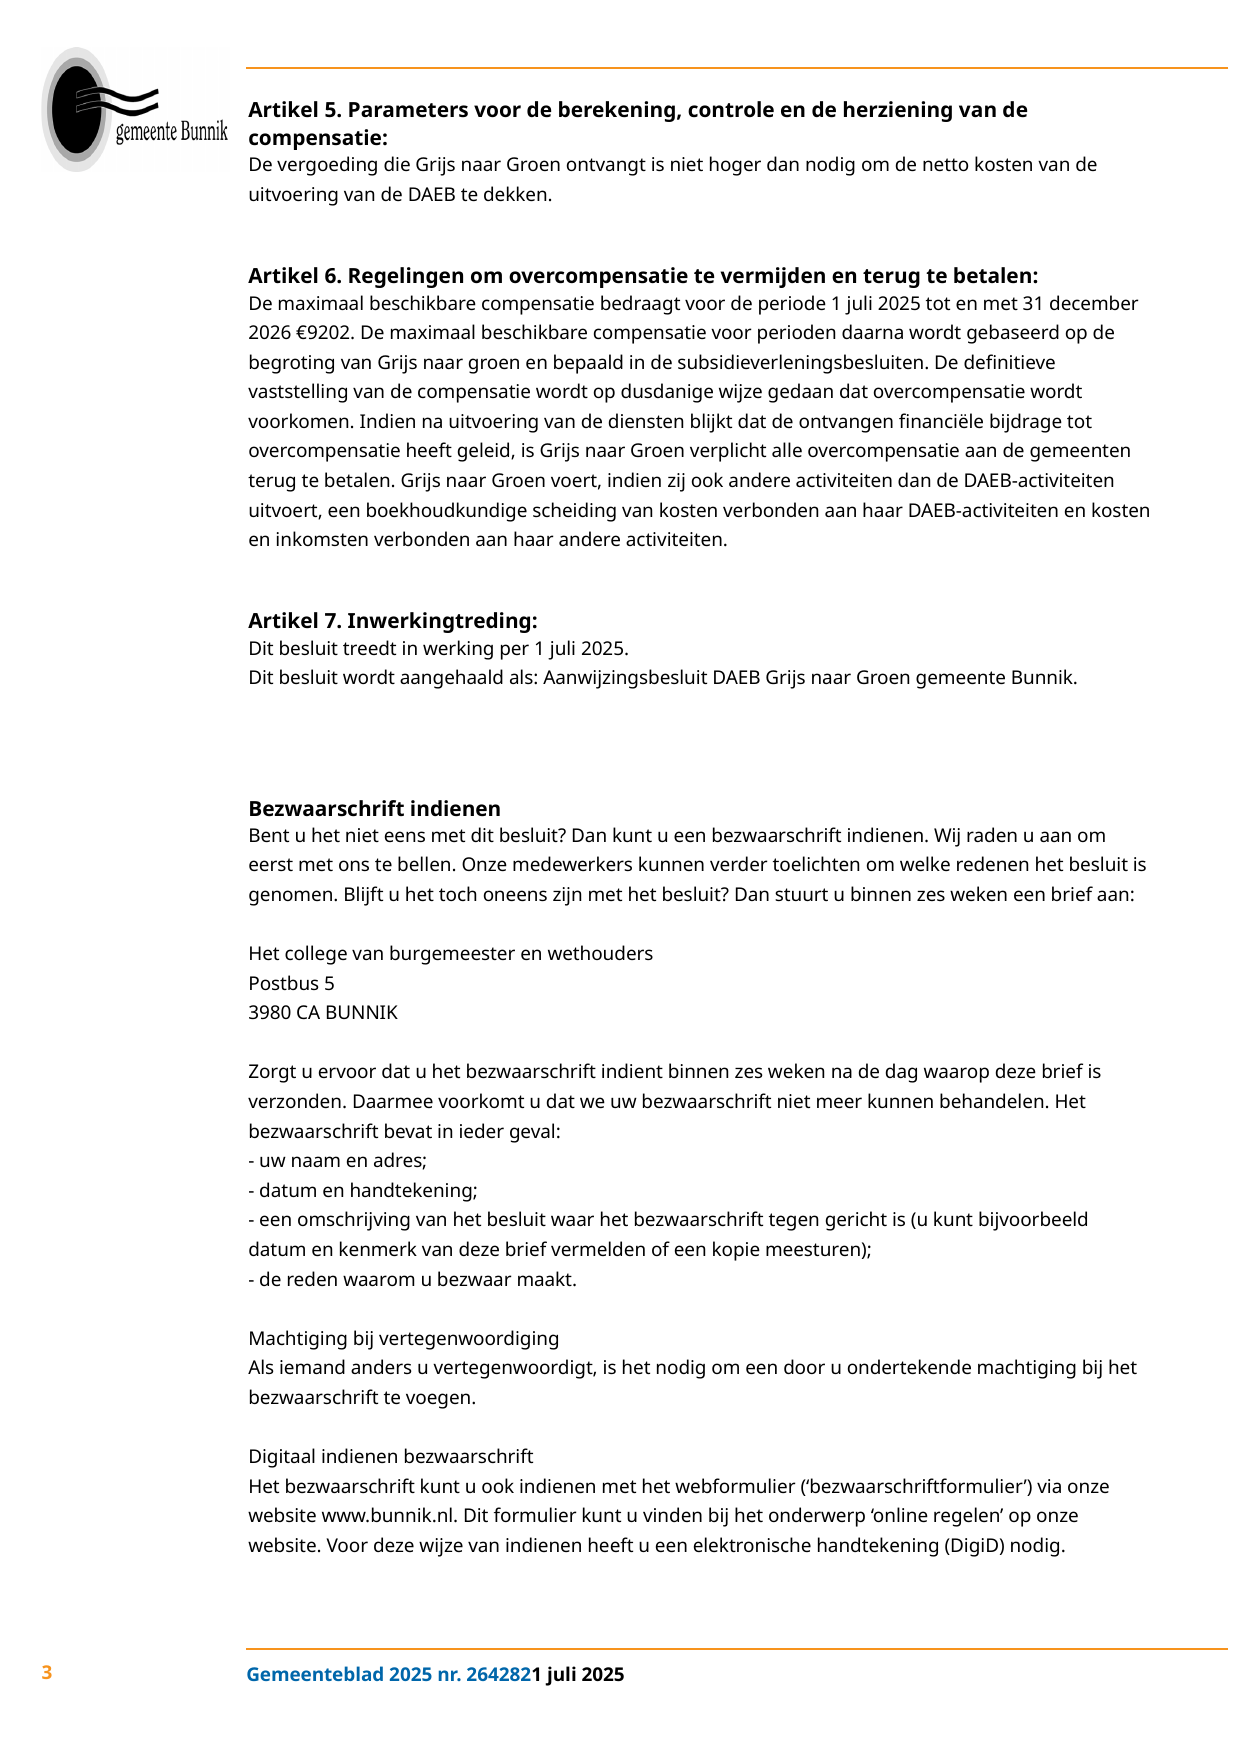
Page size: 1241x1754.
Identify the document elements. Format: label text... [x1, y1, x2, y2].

text Artikel 6. Regelingen om overcompensatie te vermijden en terug te betalen: [248, 261, 1152, 290]
text Digitaal indienen bezwaarschrift [248, 1443, 1152, 1469]
text Als iemand anders u vertegenwoordigt, is het nodig om een door u ondertekende machtiging bij het bezwaarschrift te voegen. [248, 1354, 1152, 1410]
text - een omschrijving van het besluit waar het bezwaarschrift tegen gericht is (u kunt bijvoorbeeld datum en kenmerk van deze brief vermelden of een kopie meesturen); [248, 1207, 1152, 1262]
text Bezwaarschrift indienen [248, 794, 1152, 822]
picture [41, 47, 231, 172]
text - de reden waarom u bezwaar maakt. [248, 1266, 1152, 1292]
text Dit besluit treedt in werking per 1 juli 2025. [248, 635, 1152, 661]
text - datum en handtekening; [248, 1177, 1152, 1203]
text 3980 CA BUNNIK [248, 999, 1152, 1025]
text Postbus 5 [248, 970, 1152, 996]
text Zorgt u ervoor dat u het bezwaarschrift indient binnen zes weken na de dag waarop deze brief is verzonden. Daarmee voorkomt u dat we uw bezwaarschrift niet meer kunnen behandelen. Het bezwaarschrift bevat in ieder geval: [248, 1059, 1152, 1144]
text De vergoeding die Grijs naar Groen ontvangt is niet hoger dan nodig om de netto kosten van de uitvoering van de DAEB te dekken. [248, 152, 1152, 207]
text De maximaal beschikbare compensatie bedraagt voor de periode 1 juli 2025 tot en met 31 december 2026 €9202. De maximaal beschikbare compensatie voor perioden daarna wordt gebaseerd op de begroting van Grijs naar groen en bepaald in de subsidieverleningsbesluiten. De definitieve vaststelling van de compensatie wordt op dusdanige wijze gedaan dat overcompensatie wordt voorkomen. Indien na uitvoering van de diensten blijkt dat de ontvangen financiële bijdrage tot overcompensatie heeft geleid, is Grijs naar Groen verplicht alle overcompensatie aan de gemeenten terug te betalen. Grijs naar Groen voert, indien zij ook andere activiteiten dan de DAEB-activiteiten uitvoert, een boekhoudkundige scheiding van kosten verbonden aan haar DAEB-activiteiten en kosten en inkomsten verbonden aan haar andere activiteiten. [248, 290, 1152, 552]
text Het college van burgemeester en wethouders [248, 940, 1152, 966]
text Artikel 5. Parameters voor de berekening, controle en de herziening van de compensatie: [248, 95, 1152, 152]
text Dit besluit wordt aangehaald als: Aanwijzingsbesluit DAEB Grijs naar Groen gemeente Bunnik. [248, 664, 1152, 690]
text Bent u het niet eens met dit besluit? Dan kunt u een bezwaarschrift indienen. Wij raden u aan om eerst met ons te bellen. Onze medewerkers kunnen verder toelichten om welke redenen het besluit is genomen. Blijft u het toch oneens zijn met het besluit? Dan stuurt u binnen zes weken een brief aan: [248, 822, 1152, 907]
text Machtiging bij vertegenwoordiging [248, 1325, 1152, 1351]
text - uw naam en adres; [248, 1147, 1152, 1173]
text Artikel 7. Inwerkingtreding: [248, 606, 1152, 635]
text Het bezwaarschrift kunt u ook indienen met het webformulier (‘bezwaarschriftformulier’) via onze website www.bunnik.nl. Dit formulier kunt u vinden bij het onderwerp ‘online regelen’ op onze website. Voor deze wijze van indienen heeft u een elektronische handtekening (DigiD) nodig. [248, 1473, 1152, 1558]
